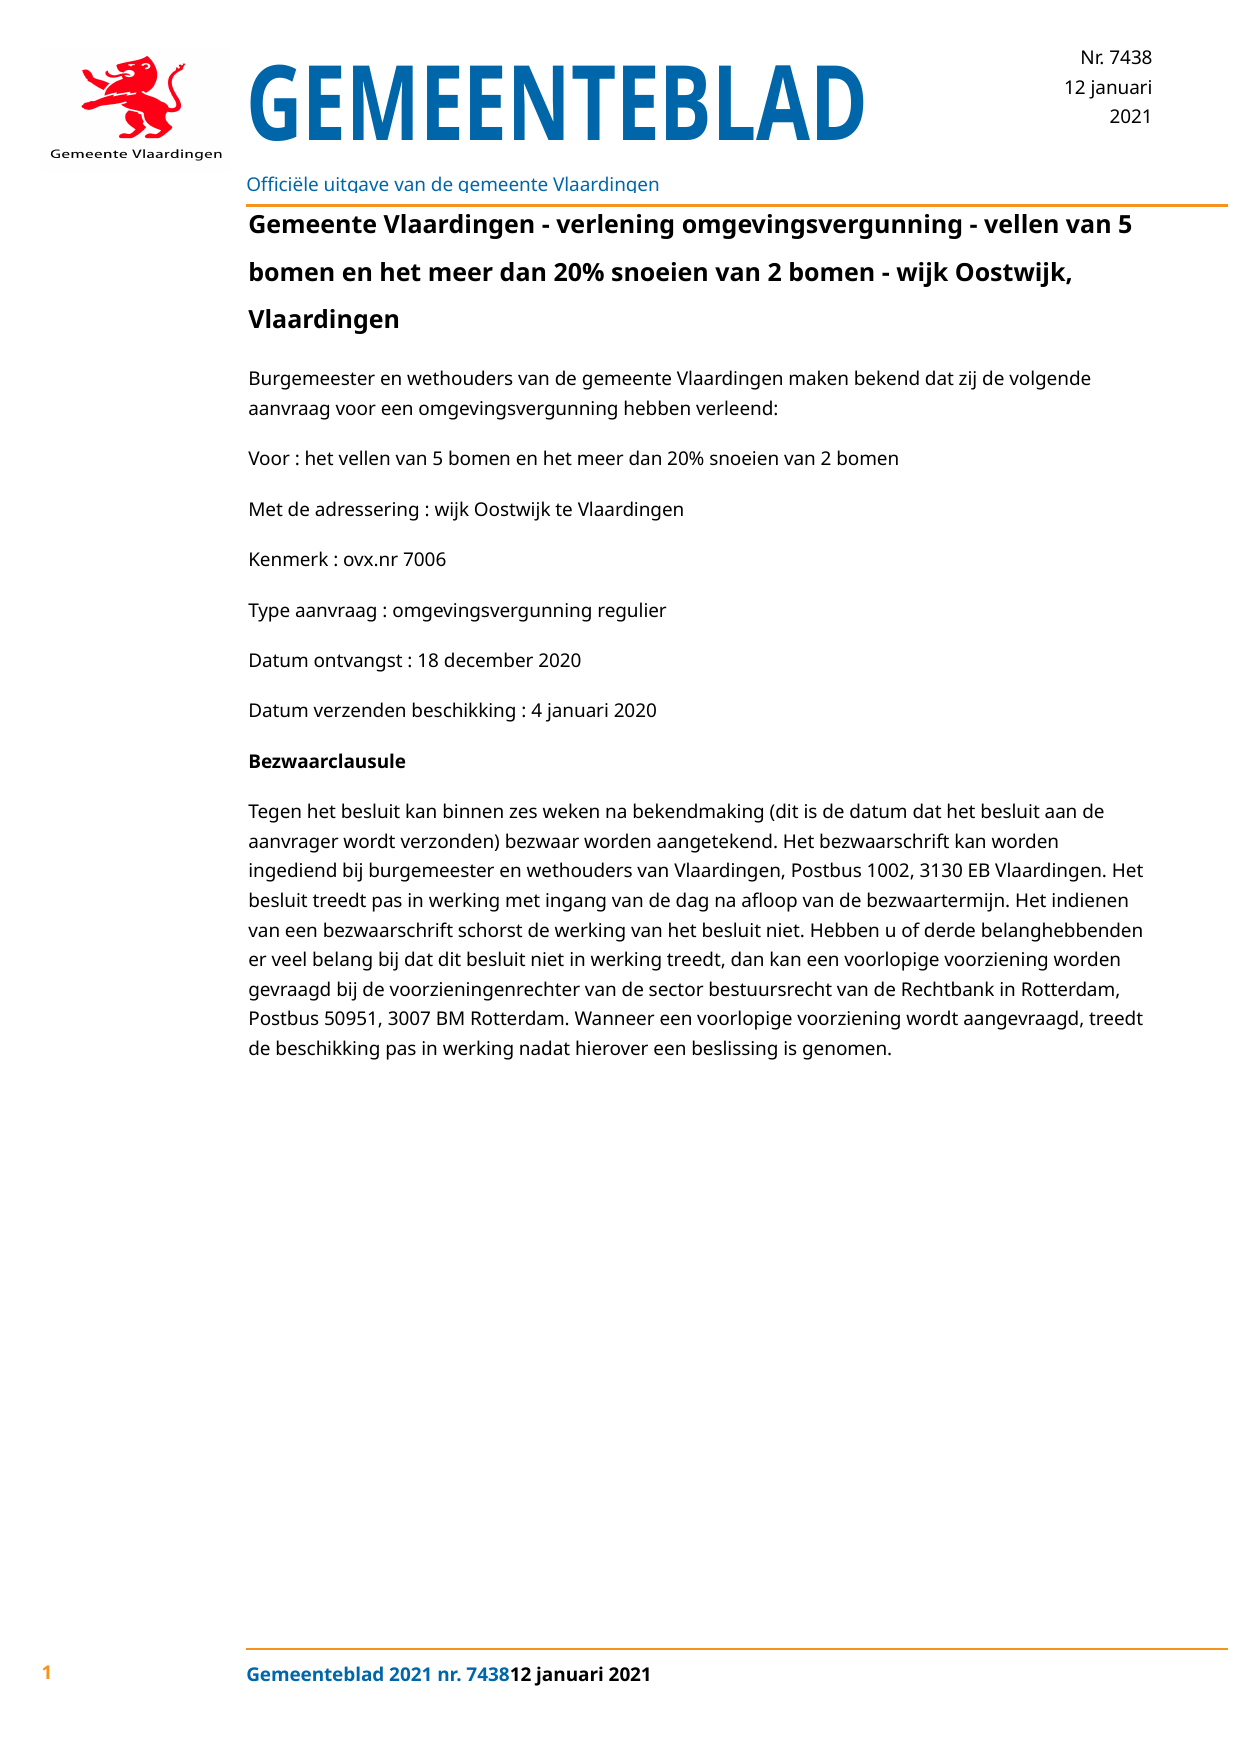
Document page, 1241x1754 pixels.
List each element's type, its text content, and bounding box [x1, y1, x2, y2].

text Gemeente Vlaardingen - verlening omgevingsvergunning - vellen van 5 bomen en het meer dan 20% snoeien van 2 bomen - wijk Oostwijk, Vlaardingen [248, 207, 1152, 336]
text Tegen het besluit kan binnen zes weken na bekendmaking (dit is de datum dat het besluit aan de aanvrager wordt verzonden) bezwaar worden aangetekend. Het bezwaarschrift kan worden ingediend bij burgemeester en wethouders van Vlaardingen, Postbus 1002, 3130 EB Vlaardingen. Het besluit treedt pas in werking met ingang van de dag na afloop van de bezwaartermijn. Het indienen van een bezwaarschrift schorst de werking van het besluit niet. Hebben u of derde belanghebbenden er veel belang bij dat dit besluit niet in werking treedt, dan kan een voorlopige voorziening worden gevraagd bij de voorzieningenrechter van de sector bestuursrecht van de Rechtbank in Rotterdam, Postbus 50951, 3007 BM Rotterdam. Wanneer een voorlopige voorziening wordt aangevraagd, treedt de beschikking pas in werking nadat hierover een beslissing is genomen. [248, 798, 1152, 1061]
text Type aanvraag : omgevingsvergunning regulier [248, 597, 1152, 622]
text Datum ontvangst : 18 december 2020 [248, 647, 1152, 673]
text Voor : het vellen van 5 bomen en het meer dan 20% snoeien van 2 bomen [248, 446, 1152, 471]
text Met de adressering : wijk Oostwijk te Vlaardingen [248, 496, 1152, 522]
text Datum verzenden beschikking : 4 januari 2020 [248, 698, 1152, 723]
picture [41, 47, 231, 172]
text Kenmerk : ovx.nr 7006 [248, 546, 1152, 572]
text Bezwaarclausule [248, 748, 1152, 774]
text Burgemeester en wethouders van de gemeente Vlaardingen maken bekend dat zij de volgende aanvraag voor een omgevingsvergunning hebben verleend: [248, 366, 1152, 421]
